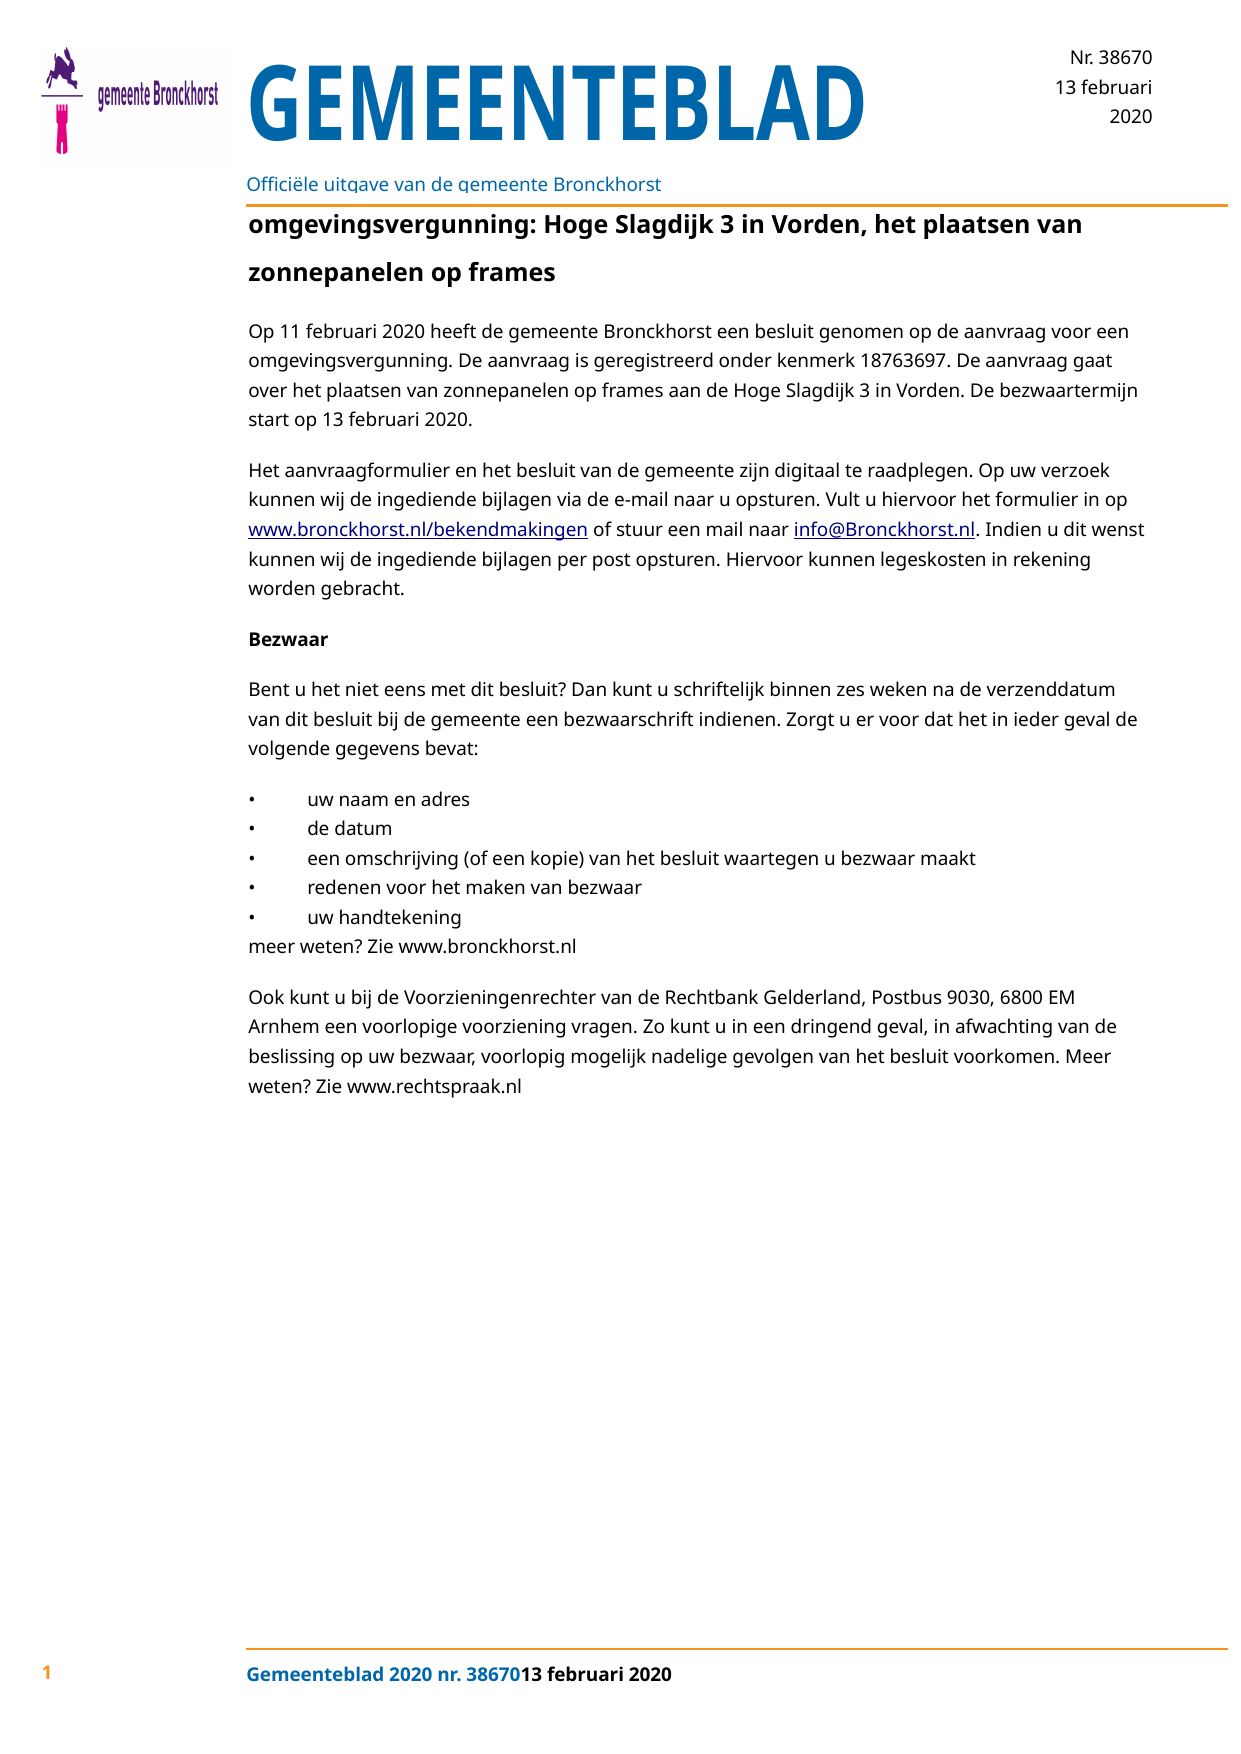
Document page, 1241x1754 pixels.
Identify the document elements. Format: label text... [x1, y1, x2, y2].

list de datum [248, 815, 1152, 841]
list redenen voor het maken van bezwaar [248, 874, 1152, 900]
list een omschrijving (of een kopie) van het besluit waartegen u bezwaar maakt [248, 845, 1152, 871]
text Op 11 februari 2020 heeft de gemeente Bronckhorst een besluit genomen op de aanvraag voor een omgevingsvergunning. De aanvraag is geregistreerd onder kenmerk 18763697. De aanvraag gaat over het plaatsen van zonnepanelen op frames aan de Hoge Slagdijk 3 in Vorden. De bezwaartermijn start op 13 februari 2020. [248, 318, 1152, 432]
list uw handtekening [248, 904, 1152, 930]
text meer weten? Zie www.bronckhorst.nl [248, 934, 1152, 959]
picture [41, 47, 231, 172]
text Bezwaar [248, 626, 1152, 652]
text Ook kunt u bij de Voorzieningenrechter van de Rechtbank Gelderland, Postbus 9030, 6800 EM Arnhem een voorlopige voorziening vragen. Zo kunt u in een dringend geval, in afwachting van de beslissing op uw bezwaar, voorlopig mogelijk nadelige gevolgen van het besluit voorkomen. Meer weten? Zie www.rechtspraak.nl [248, 984, 1152, 1099]
text Bent u het niet eens met dit besluit? Dan kunt u schriftelijk binnen zes weken na de verzenddatum van dit besluit bij de gemeente een bezwaarschrift indienen. Zorgt u er voor dat het in ieder geval de volgende gegevens bevat: [248, 676, 1152, 761]
text omgevingsvergunning: Hoge Slagdijk 3 in Vorden, het plaatsen van zonnepanelen op frames [248, 207, 1152, 288]
list uw naam en adres [248, 786, 1152, 812]
text Het aanvraagformulier en het besluit van de gemeente zijn digitaal te raadplegen. Op uw verzoek kunnen wij de ingediende bijlagen via de e-mail naar u opsturen. Vult u hiervoor het formulier in op www.bronckhorst.nl/bekendmakingen of stuur een mail naar info@Bronckhorst.nl. Indien u dit wenst kunnen wij de ingediende bijlagen per post opsturen. Hiervoor kunnen legeskosten in rekening worden gebracht. [248, 457, 1152, 601]
